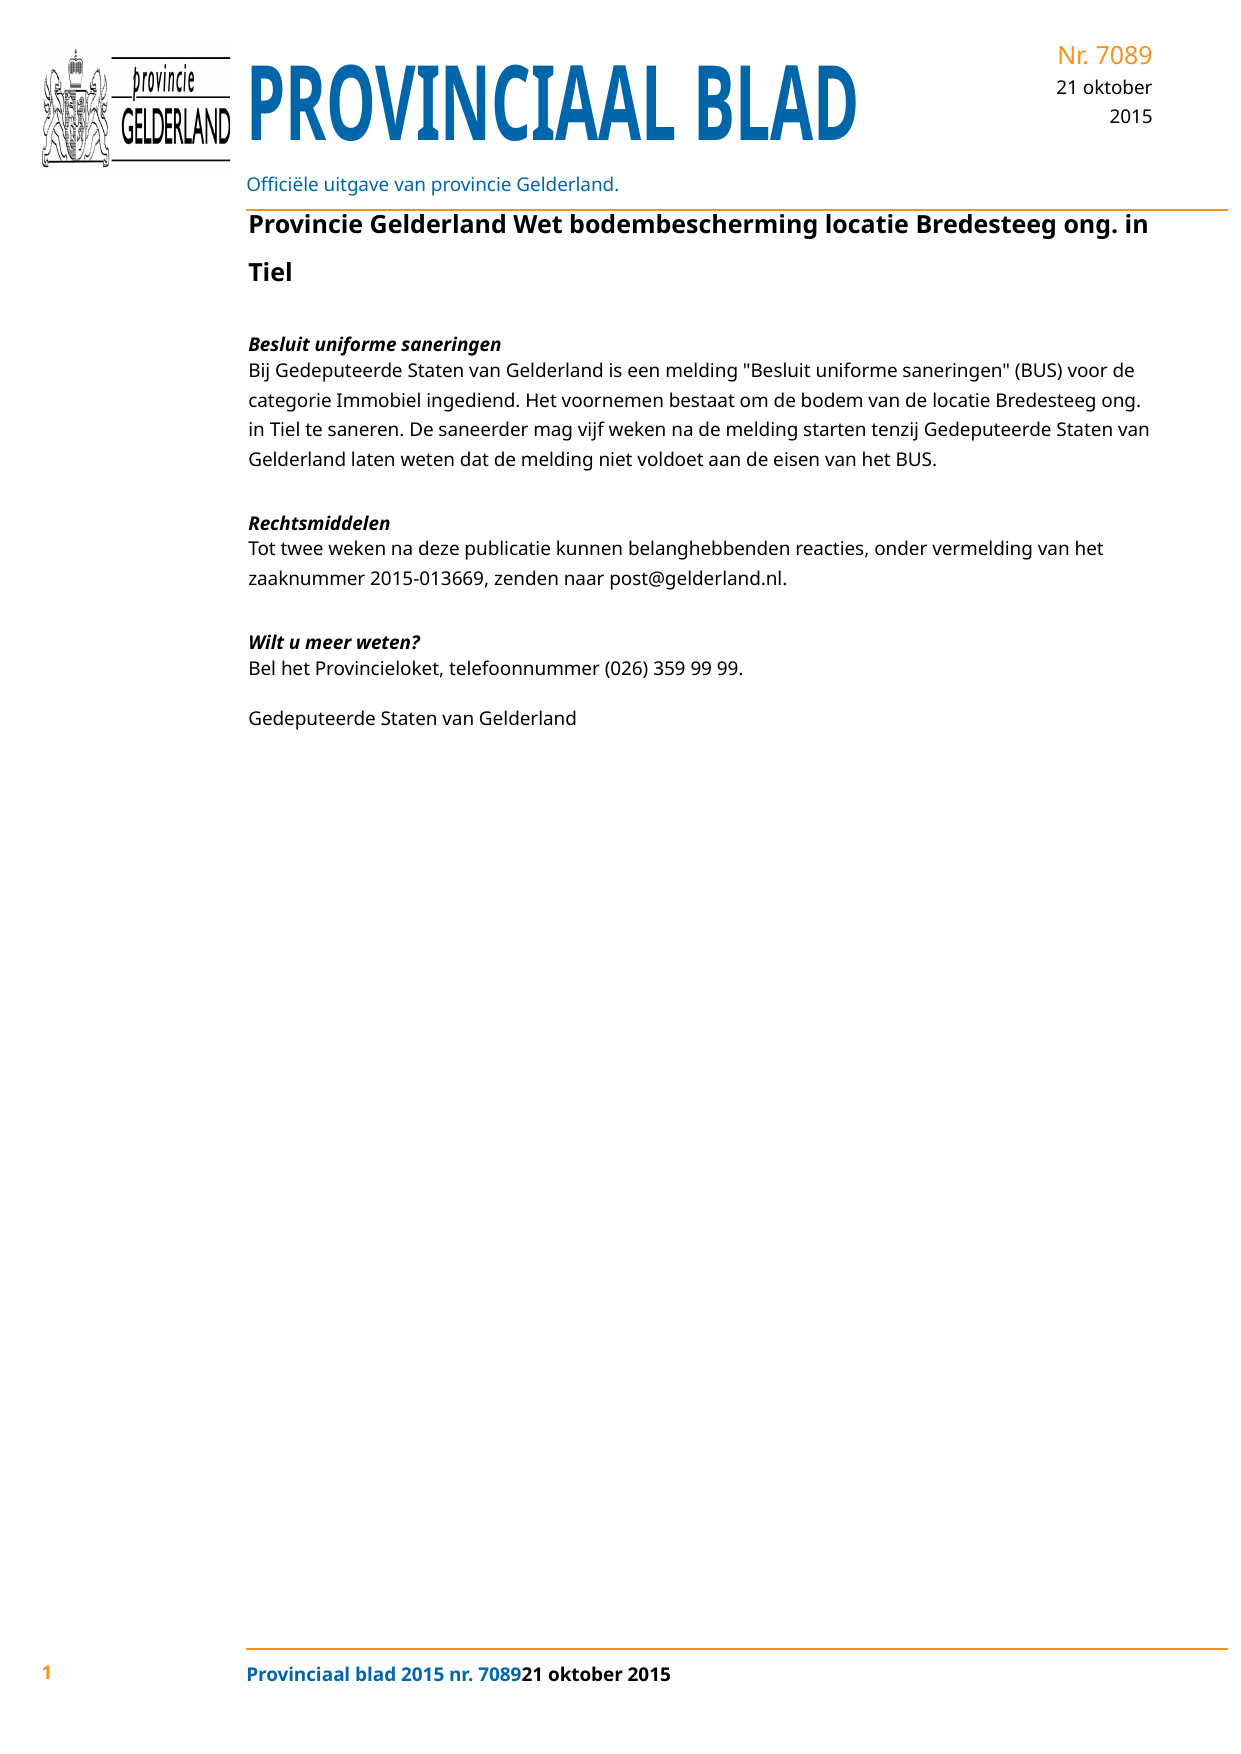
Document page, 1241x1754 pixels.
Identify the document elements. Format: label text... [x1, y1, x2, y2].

picture [41, 47, 231, 172]
text Bel het Provincieloket, telefoonnummer (026) 359 99 99. [248, 655, 1152, 681]
text Gedeputeerde Staten van Gelderland [248, 705, 1152, 731]
text Tot twee weken na deze publicatie kunnen belanghebbenden reacties, onder vermelding van het zaaknummer 2015-013669, zenden naar post@gelderland.nl. [248, 536, 1152, 591]
text Provincie Gelderland Wet bodembescherming locatie Bredesteeg ong. in Tiel [248, 211, 1152, 288]
text Rechtsmiddelen [248, 510, 1152, 536]
text Besluit uniforme saneringen [248, 331, 1152, 357]
text Wilt u meer weten? [248, 629, 1152, 655]
text Bij Gedeputeerde Staten van Gelderland is een melding "Besluit uniforme saneringen" (BUS) voor de categorie Immobiel ingediend. Het voornemen bestaat om de bodem van de locatie Bredesteeg ong. in Tiel te saneren. De saneerder mag vijf weken na de melding starten tenzij Gedeputeerde Staten van Gelderland laten weten dat de melding niet voldoet aan de eisen van het BUS. [248, 357, 1152, 472]
